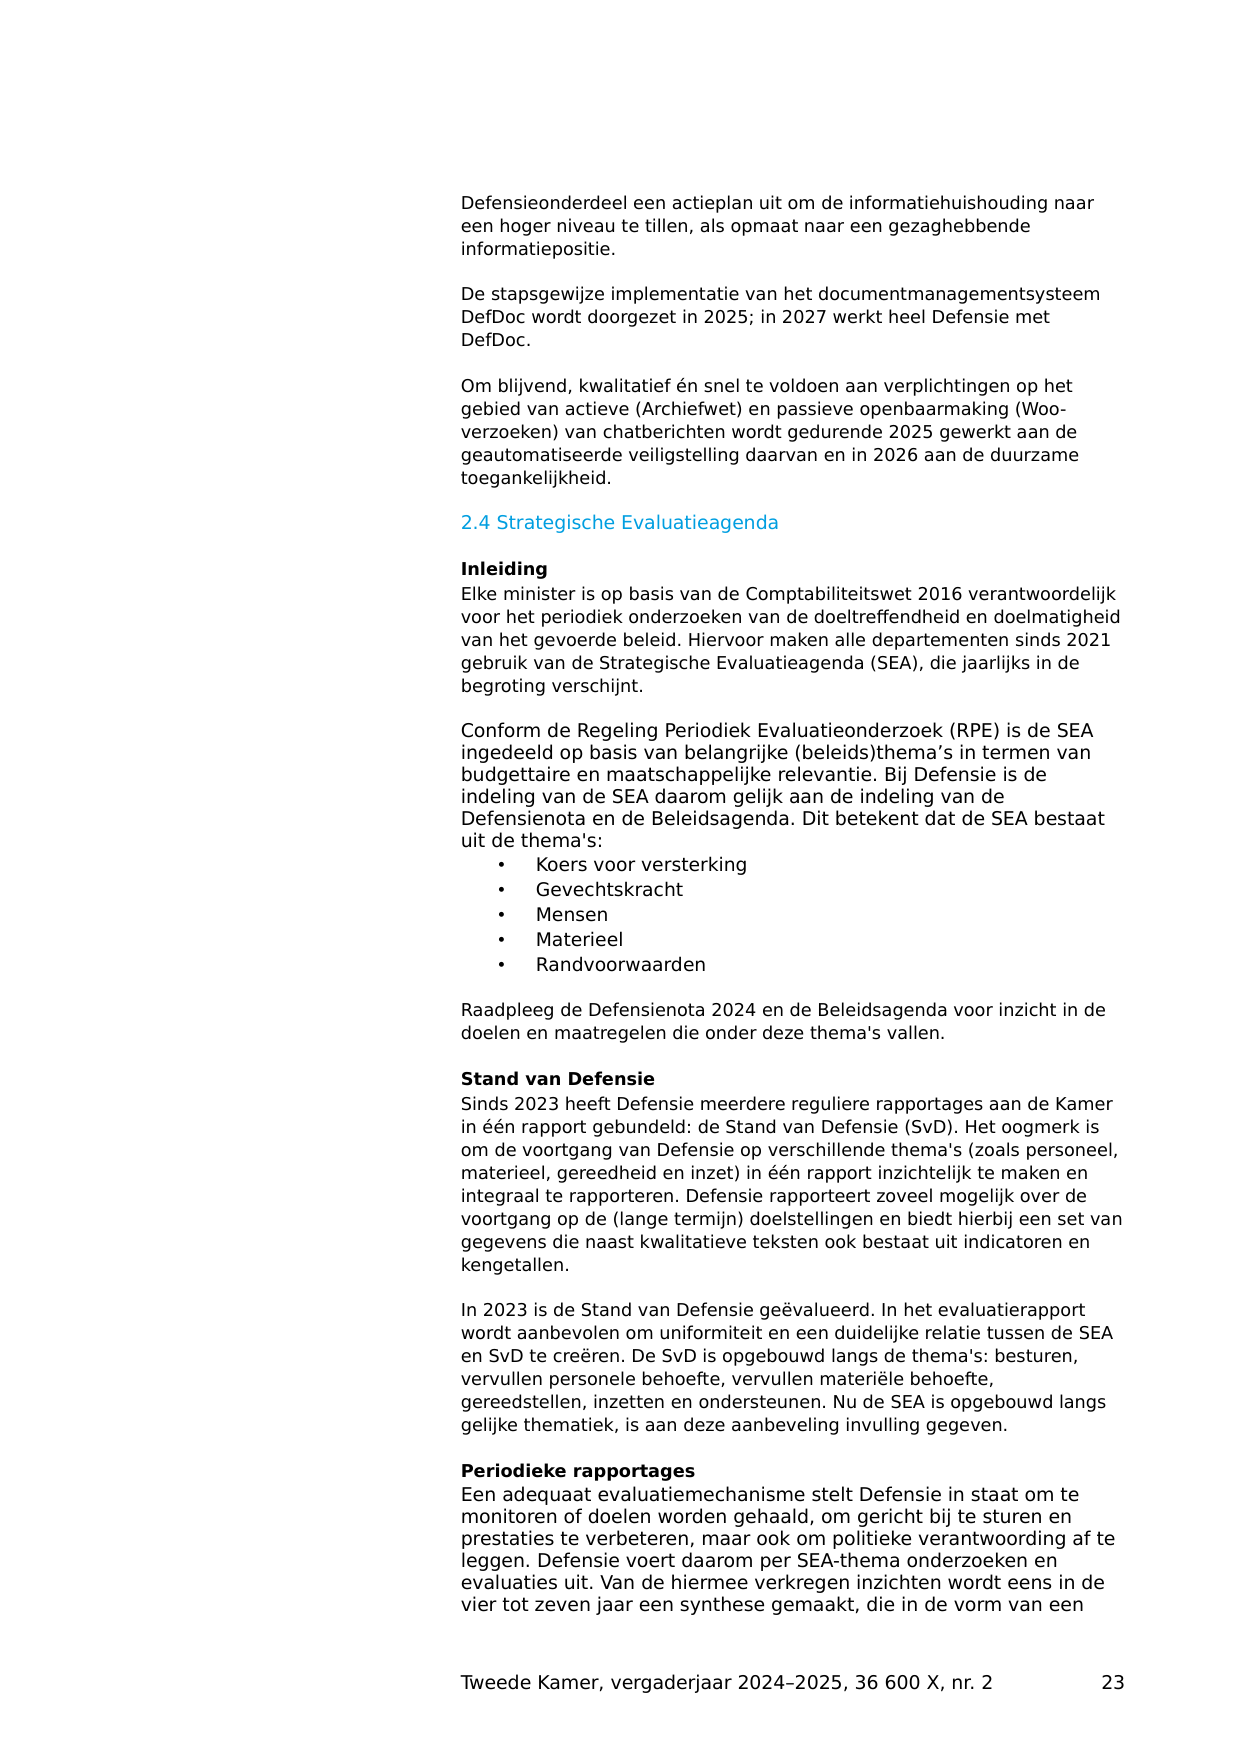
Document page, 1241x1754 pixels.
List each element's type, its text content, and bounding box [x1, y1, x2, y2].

list Gevechtskracht [498, 877, 1125, 902]
text Een adequaat evaluatiemechanisme stelt Defensie in staat om te monitoren of doelen worden gehaald, om gericht bij te sturen en prestaties te verbeteren, maar ook om politieke verantwoording af te leggen. Defensie voert daarom per SEA-thema onderzoeken en evaluaties uit. Van de hiermee verkregen inzichten wordt eens in de vier tot zeven jaar een synthese gemaakt, die in de vorm van een [461, 1484, 1125, 1616]
text De stapsgewijze implementatie van het documentmanagementsysteem DefDoc wordt doorgezet in 2025; in 2027 werkt heel Defensie met DefDoc. [461, 282, 1125, 351]
text Periodieke rapportages [461, 1459, 1125, 1482]
title 2.4 Strategische Evaluatieagenda [461, 512, 1125, 533]
text Inleiding [461, 557, 1125, 580]
list Mensen [498, 902, 1125, 927]
list Randvoorwaarden [498, 952, 1125, 977]
text Elke minister is op basis van de Comptabiliteitswet 2016 verantwoordelijk voor het periodiek onderzoeken van de doeltreffendheid en doelmatigheid van het gevoerde beleid. Hiervoor maken alle departementen sinds 2021 gebruik van de Strategische Evaluatieagenda (SEA), die jaarlijks in de begroting verschijnt. [461, 582, 1125, 697]
text Raadpleeg de Defensienota 2024 en de Beleidsagenda voor inzicht in de doelen en maatregelen die onder deze thema's vallen. [461, 998, 1125, 1044]
text Om blijvend, kwalitatief én snel te voldoen aan verplichtingen op het gebied van actieve (Archiefwet) en passieve openbaarmaking (Woo-verzoeken) van chatberichten wordt gedurende 2025 gewerkt aan de geautomatiseerde veiligstelling daarvan en in 2026 aan de duurzame toegankelijkheid. [461, 374, 1125, 489]
text Conform de Regeling Periodiek Evaluatieonderzoek (RPE) is de SEA ingedeeld op basis van belangrijke (beleids)thema’s in termen van budgettaire en maatschappelijke relevantie. Bij Defensie is de indeling van de SEA daarom gelijk aan de indeling van de Defensienota en de Beleidsagenda. Dit betekent dat de SEA bestaat uit de thema's: [461, 720, 1125, 852]
list Koers voor versterking [498, 852, 1125, 877]
text Defensieonderdeel een actieplan uit om de informatiehuishouding naar een hoger niveau te tillen, als opmaat naar een gezaghebbende informatiepositie. [461, 191, 1125, 259]
text In 2023 is de Stand van Defensie geëvalueerd. In het evaluatierapport wordt aanbevolen om uniformiteit en een duidelijke relatie tussen de SEA en SvD te creëren. De SvD is opgebouwd langs de thema's: besturen, vervullen personele behoefte, vervullen materiële behoefte, gereedstellen, inzetten en ondersteunen. Nu de SEA is opgebouwd langs gelijke thematiek, is aan deze aanbeveling invulling gegeven. [461, 1298, 1125, 1436]
list Materieel [498, 927, 1125, 952]
text Sinds 2023 heeft Defensie meerdere reguliere rapportages aan de Kamer in één rapport gebundeld: de Stand van Defensie (SvD). Het oogmerk is om de voortgang van Defensie op verschillende thema's (zoals personeel, materieel, gereedheid en inzet) in één rapport inzichtelijk te maken en integraal te rapporteren. Defensie rapporteert zoveel mogelijk over de voortgang op de (lange termijn) doelstellingen en biedt hierbij een set van gegevens die naast kwalitatieve teksten ook bestaat uit indicatoren en kengetallen. [461, 1092, 1125, 1276]
text Stand van Defensie [461, 1067, 1125, 1090]
